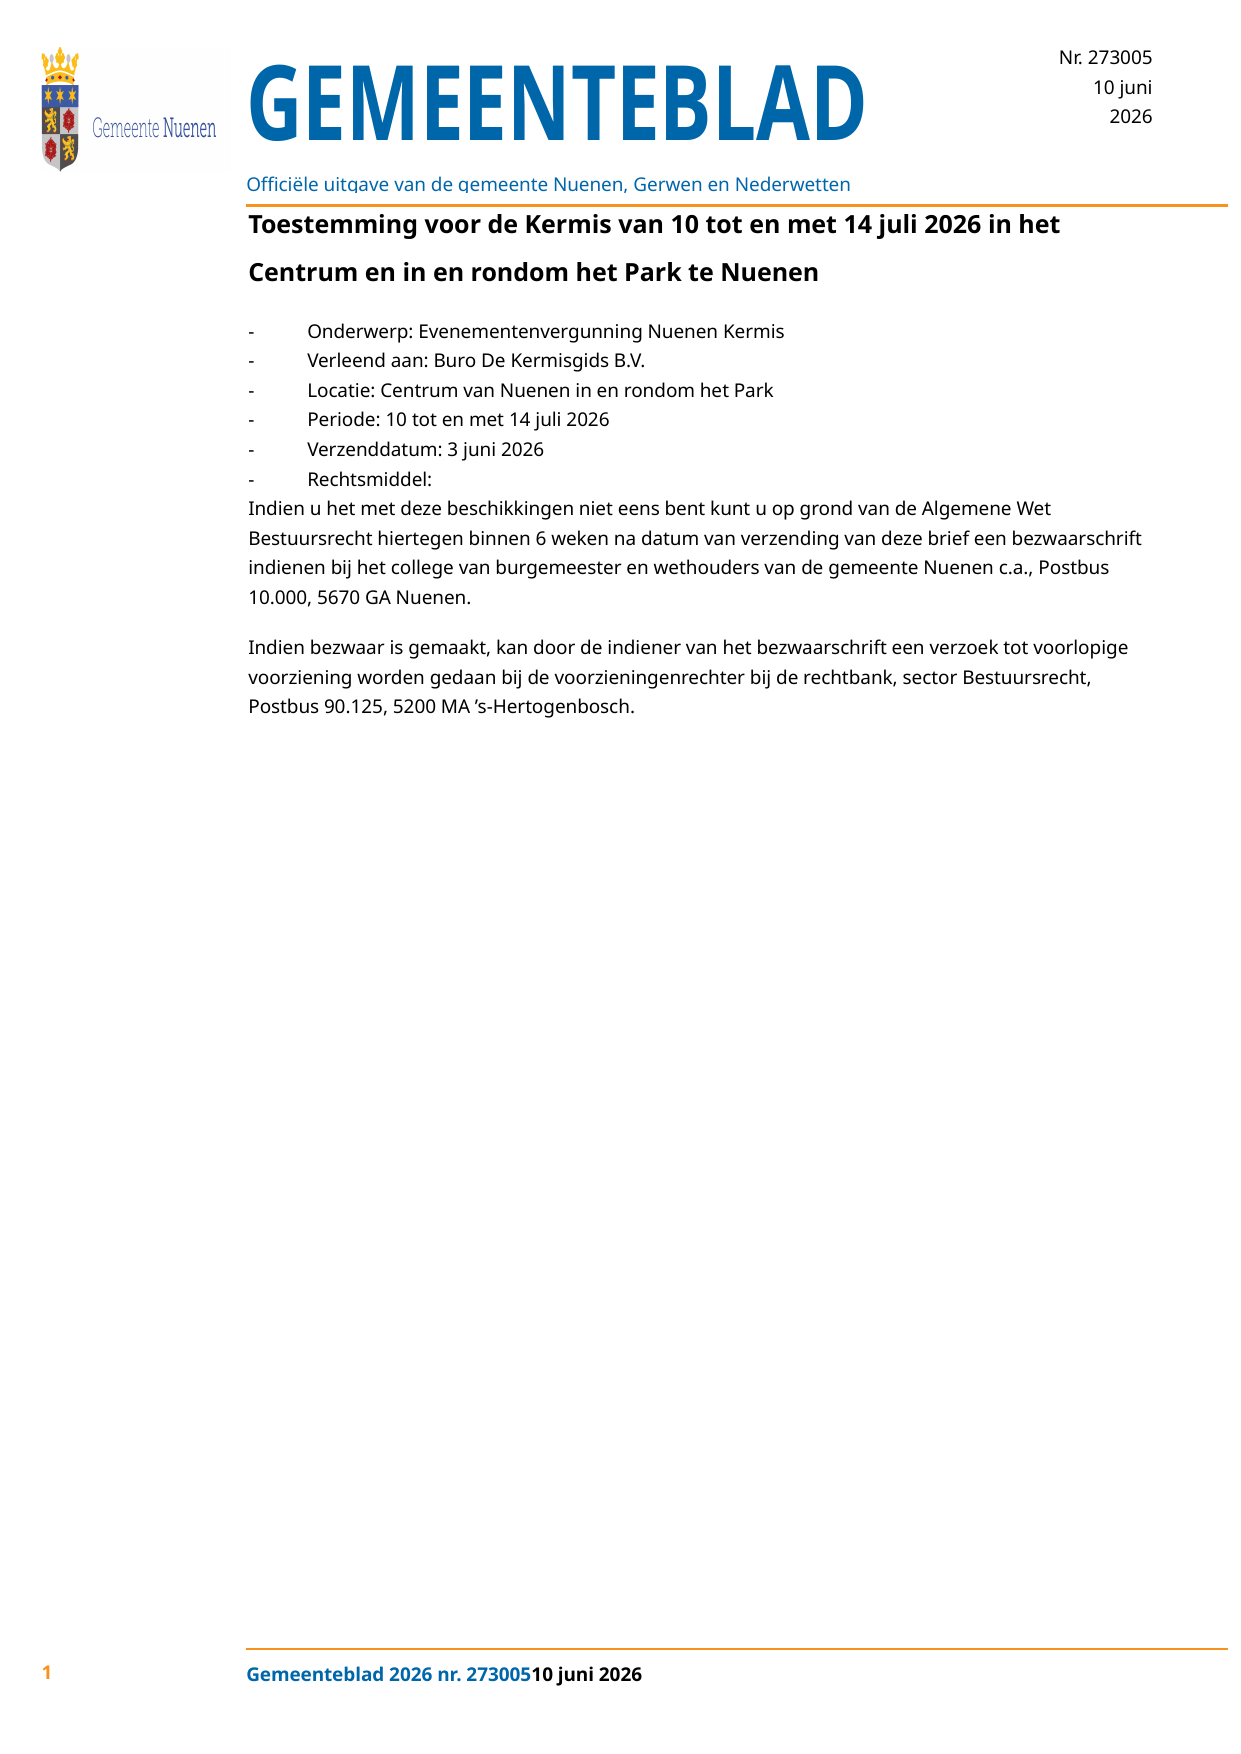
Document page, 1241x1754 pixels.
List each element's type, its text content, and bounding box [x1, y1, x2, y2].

text Indien u het met deze beschikkingen niet eens bent kunt u op grond van de Algemene Wet Bestuursrecht hiertegen binnen 6 weken na datum van verzending van deze brief een bezwaarschrift indienen bij het college van burgemeester en wethouders van de gemeente Nuenen c.a., Postbus 10.000, 5670 GA Nuenen. [248, 495, 1152, 610]
list Periode: 10 tot en met 14 juli 2026 [248, 407, 1152, 432]
text Indien bezwaar is gemaakt, kan door de indiener van het bezwaarschrift een verzoek tot voorlopige voorziening worden gedaan bij de voorzieningenrechter bij de rechtbank, sector Bestuursrecht, Postbus 90.125, 5200 MA ’s-Hertogenbosch. [248, 634, 1152, 719]
list Onderwerp: Evenementenvergunning Nuenen Kermis [248, 318, 1152, 344]
text Toestemming voor de Kermis van 10 tot en met 14 juli 2026 in het Centrum en in en rondom het Park te Nuenen [248, 207, 1152, 288]
list Verleend aan: Buro De Kermisgids B.V. [248, 347, 1152, 373]
list Locatie: Centrum van Nuenen in en rondom het Park [248, 377, 1152, 403]
list Verzenddatum: 3 juni 2026 [248, 436, 1152, 462]
picture [41, 47, 231, 172]
list Rechtsmiddel: [248, 466, 1152, 492]
